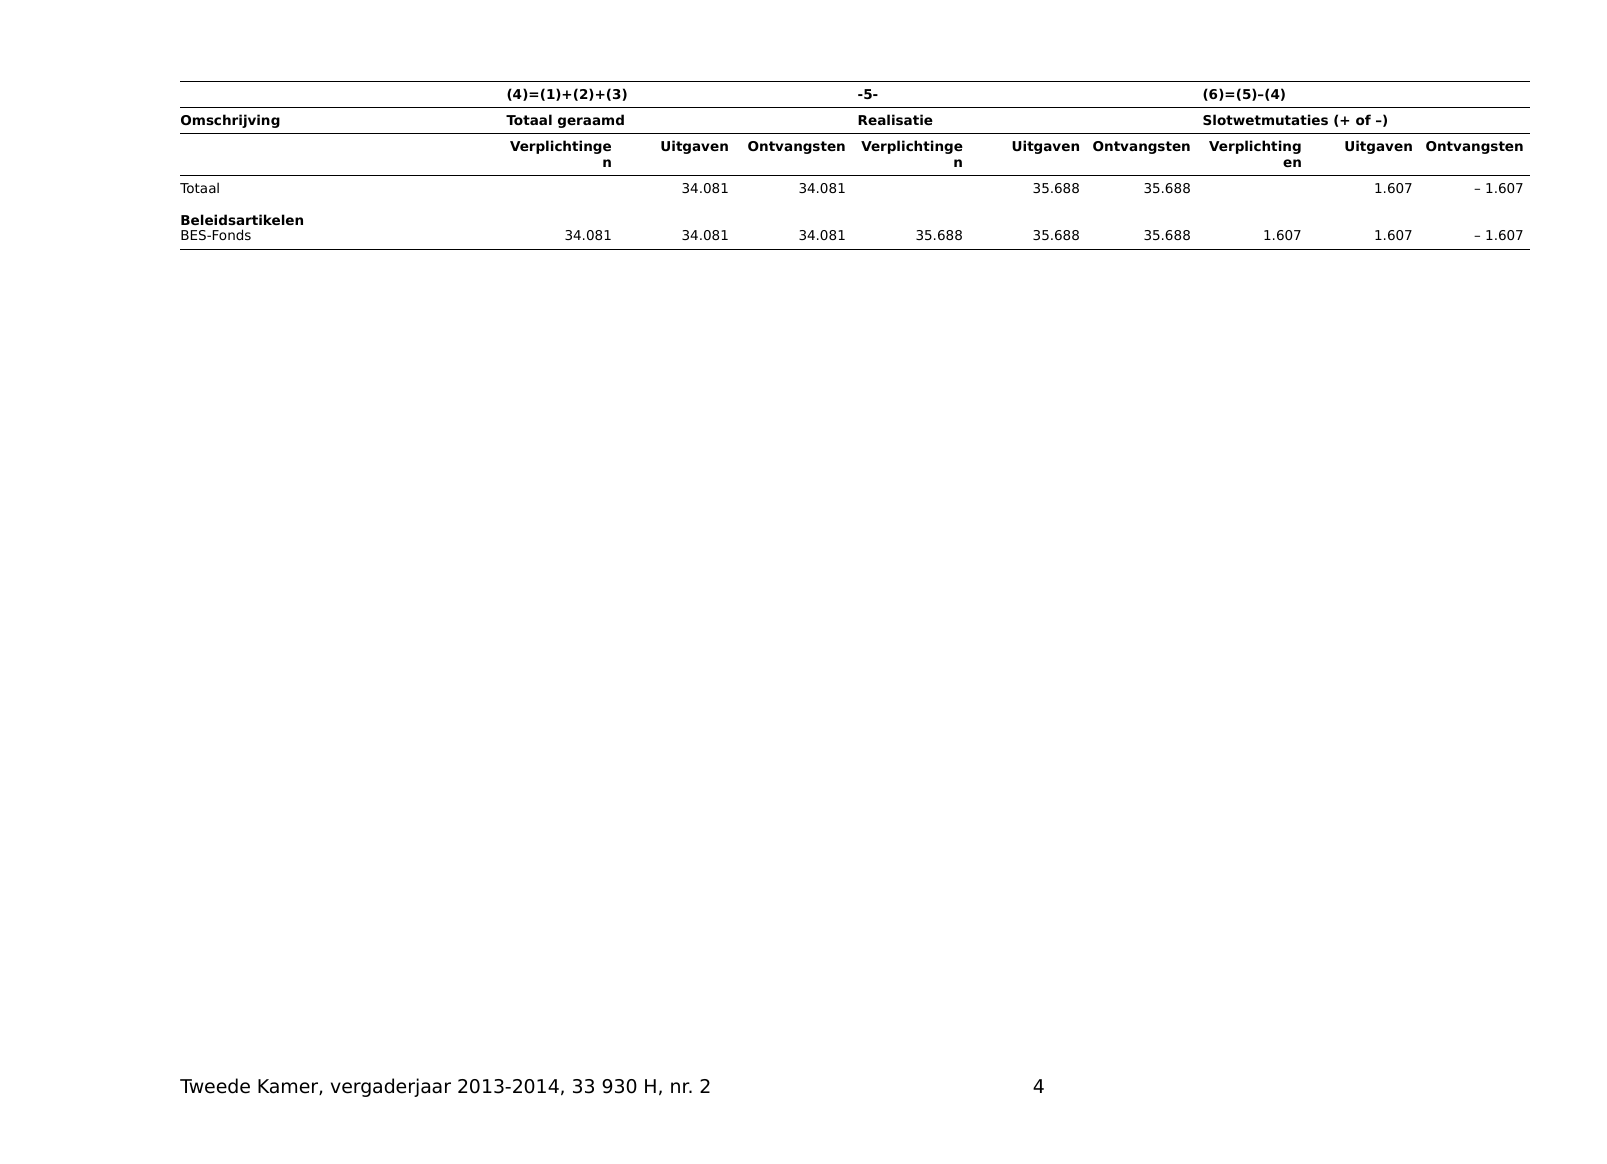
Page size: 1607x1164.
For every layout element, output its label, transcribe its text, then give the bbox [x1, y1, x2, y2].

table_cell Verplichtingen [1197, 134, 1307, 175]
table_cell 1.607 [1308, 176, 1418, 197]
table_cell 34.081 [618, 176, 734, 197]
table_cell [969, 212, 1086, 228]
table_cell 1.607 [1197, 228, 1307, 248]
table_cell Uitgaven [1308, 134, 1418, 175]
table_header -5- [852, 82, 1197, 107]
table_cell 35.688 [969, 228, 1086, 248]
table_cell [1419, 197, 1529, 212]
table_header (6)=(5)–(4) [1197, 82, 1529, 107]
table_cell Uitgaven [618, 134, 734, 175]
table_cell Totaal geraamd [500, 108, 852, 133]
table_header (4)=(1)+(2)+(3) [500, 82, 852, 107]
table_cell Realisatie [852, 108, 1197, 133]
table_cell Ontvangsten [735, 134, 852, 175]
table_cell [1086, 212, 1197, 228]
table_cell [852, 197, 969, 212]
table_cell [969, 197, 1086, 212]
table_cell 34.081 [618, 228, 734, 248]
table_cell [1308, 212, 1418, 228]
table_cell 35.688 [1086, 176, 1197, 197]
table_cell [1308, 197, 1418, 212]
table_cell Omschrijving [180, 108, 500, 133]
table_cell BES-Fonds [180, 228, 500, 248]
table_cell [500, 197, 617, 212]
table_cell [852, 176, 969, 197]
table_cell 35.688 [969, 176, 1086, 197]
table_cell [1197, 176, 1307, 197]
table_cell Ontvangsten [1419, 134, 1529, 175]
table_cell [1197, 212, 1307, 228]
table_cell [735, 212, 852, 228]
table_cell [852, 212, 969, 228]
table_cell [618, 197, 734, 212]
table_cell [618, 212, 734, 228]
table_cell Slotwetmutaties (+ of –) [1197, 108, 1529, 133]
table_cell [500, 176, 617, 197]
table_cell – 1.607 [1419, 176, 1529, 197]
table_cell 34.081 [735, 176, 852, 197]
table_cell 35.688 [1086, 228, 1197, 248]
table_cell Ontvangsten [1086, 134, 1197, 175]
table_cell 34.081 [735, 228, 852, 248]
table_cell [1086, 197, 1197, 212]
table_cell Beleidsartikelen [180, 212, 500, 228]
table_cell – 1.607 [1419, 228, 1529, 248]
table_cell Verplichtingen [500, 134, 617, 175]
table_cell [1197, 197, 1307, 212]
table_cell [180, 134, 500, 175]
table_cell [500, 212, 617, 228]
table_cell [1419, 212, 1529, 228]
table_header [180, 82, 500, 107]
table_cell 34.081 [500, 228, 617, 248]
table_cell 35.688 [852, 228, 969, 248]
table_cell [735, 197, 852, 212]
table_cell [180, 197, 500, 212]
table_cell Uitgaven [969, 134, 1086, 175]
table_cell Totaal [180, 176, 500, 197]
table_cell 1.607 [1308, 228, 1418, 248]
table_cell Verplichtingen [852, 134, 969, 175]
